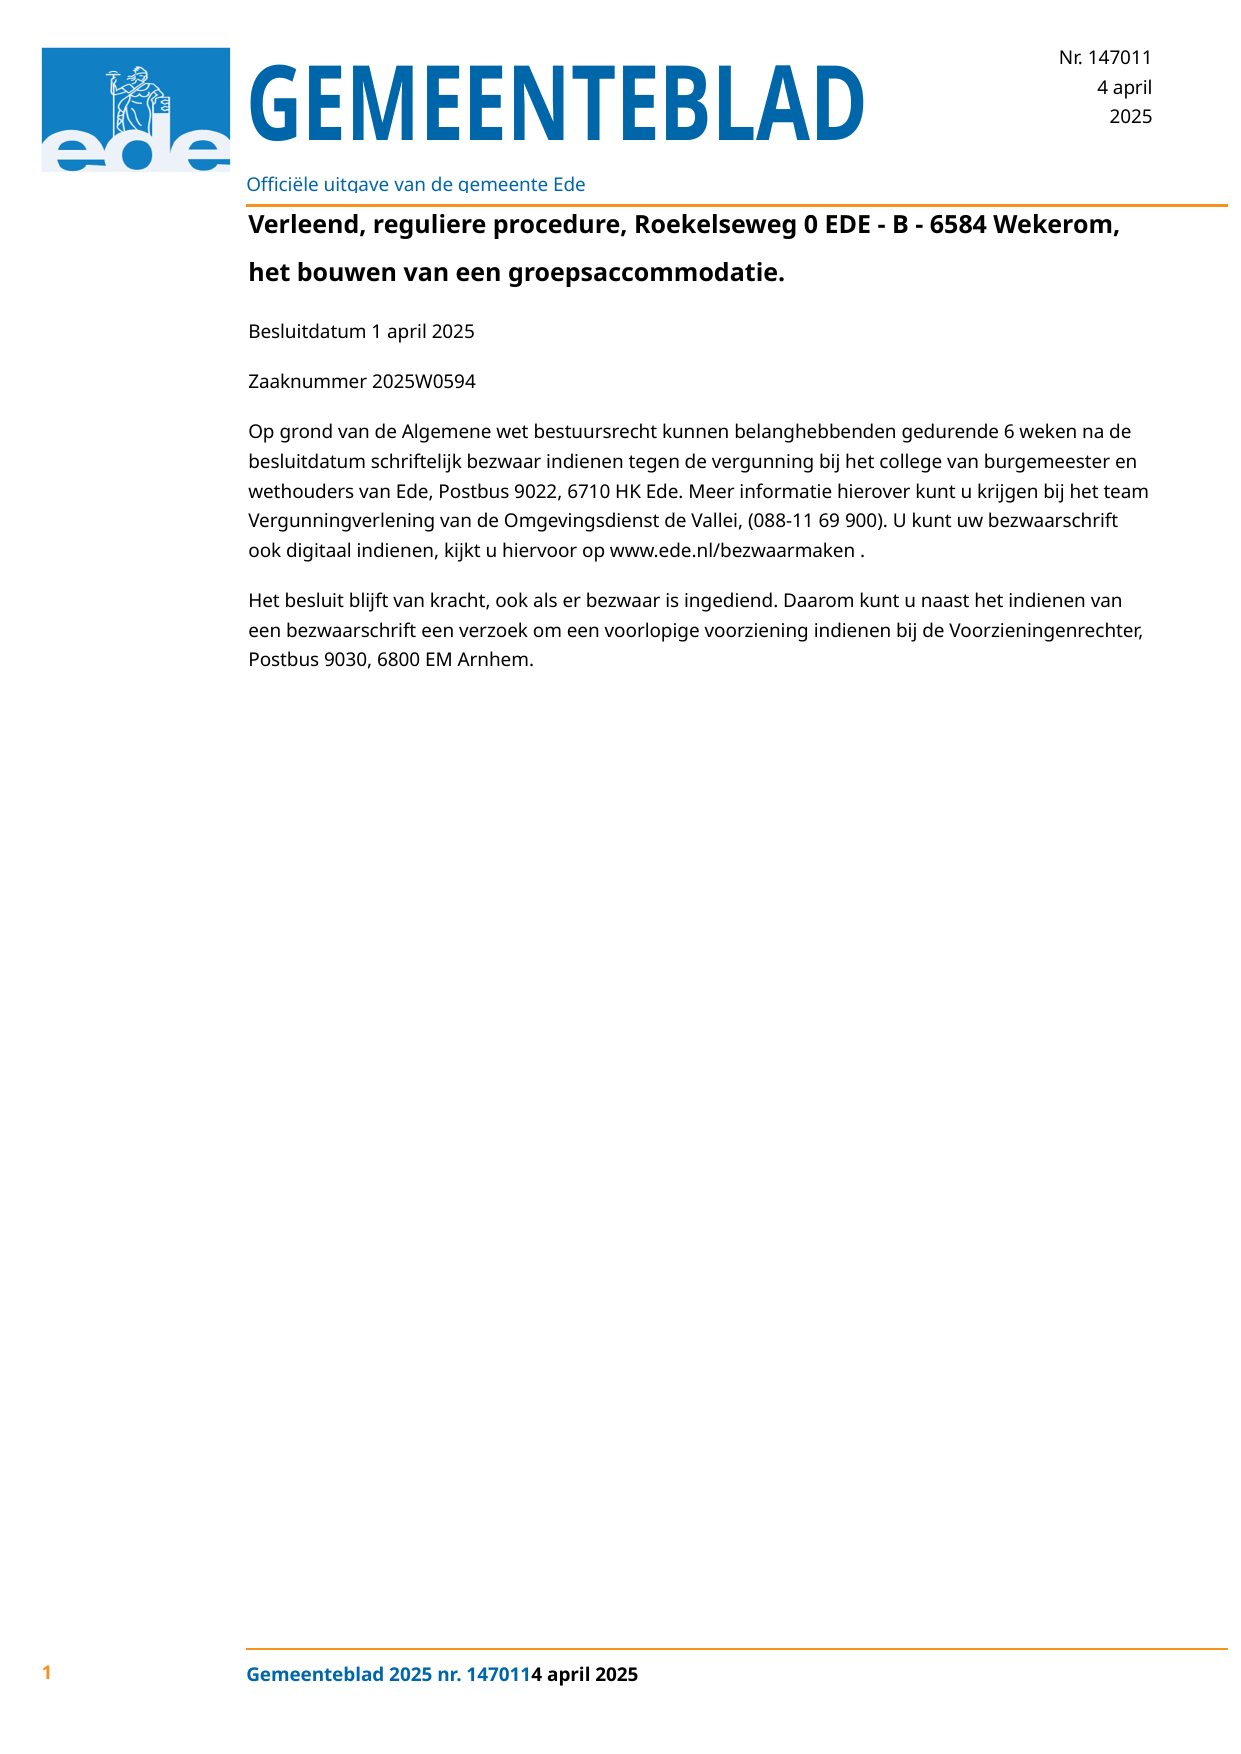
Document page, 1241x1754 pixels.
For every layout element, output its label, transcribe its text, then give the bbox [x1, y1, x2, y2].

picture [41, 47, 231, 172]
text Op grond van de Algemene wet bestuursrecht kunnen belanghebbenden gedurende 6 weken na de besluitdatum schriftelijk bezwaar indienen tegen de vergunning bij het college van burgemeester en wethouders van Ede, Postbus 9022, 6710 HK Ede. Meer informatie hierover kunt u krijgen bij het team Vergunningverlening van de Omgevingsdienst de Vallei, (088-11 69 900). U kunt uw bezwaarschrift ook digitaal indienen, kijkt u hiervoor op www.ede.nl/bezwaarmaken . [248, 419, 1152, 563]
text Verleend, reguliere procedure, Roekelseweg 0 EDE - B - 6584 Wekerom, het bouwen van een groepsaccommodatie. [248, 207, 1152, 288]
text Zaaknummer 2025W0594 [248, 368, 1152, 394]
text Het besluit blijft van kracht, ook als er bezwaar is ingediend. Daarom kunt u naast het indienen van een bezwaarschrift een verzoek om een voorlopige voorziening indienen bij de Voorzieningenrechter, Postbus 9030, 6800 EM Arnhem. [248, 587, 1152, 672]
text Besluitdatum 1 april 2025 [248, 318, 1152, 344]
